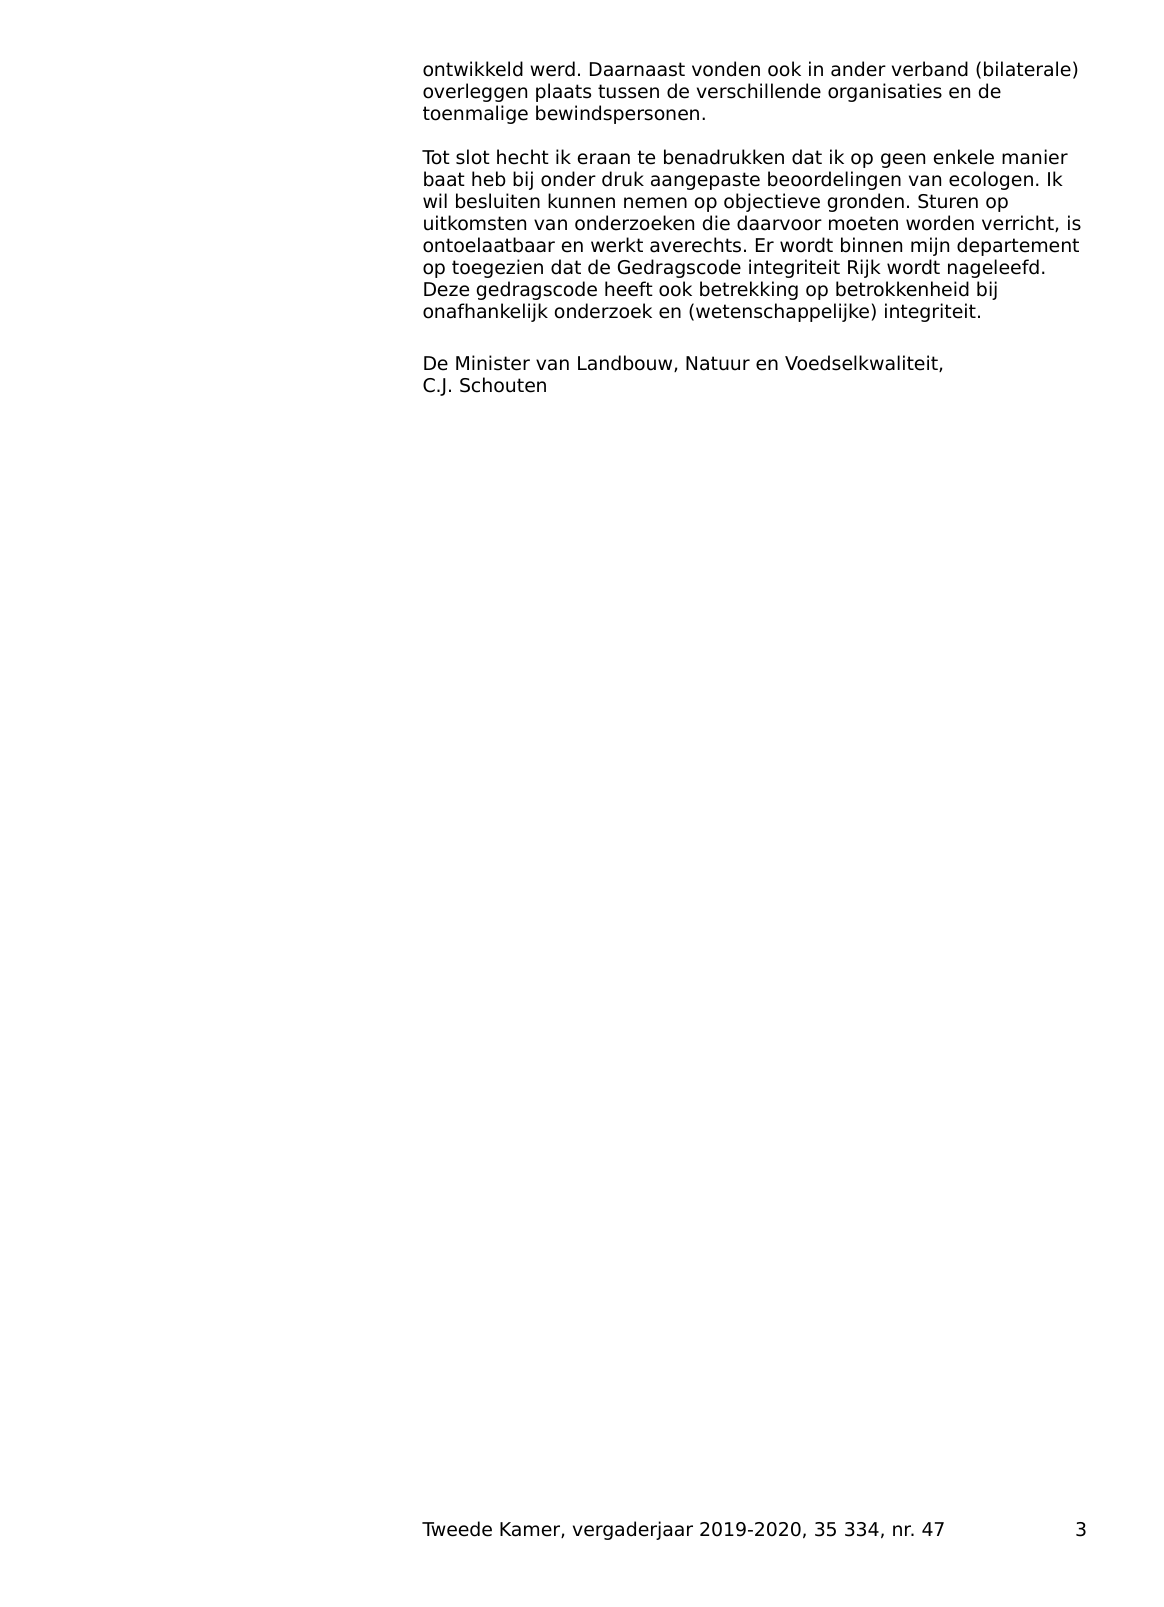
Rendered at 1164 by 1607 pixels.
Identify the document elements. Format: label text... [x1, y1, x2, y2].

text De Minister van Landbouw, Natuur en Voedselkwaliteit, C.J. Schouten [422, 353, 1087, 397]
text ontwikkeld werd. Daarnaast vonden ook in ander verband (bilaterale) overleggen plaats tussen de verschillende organisaties en de toenmalige bewindspersonen. [422, 59, 1087, 125]
text Tot slot hecht ik eraan te benadrukken dat ik op geen enkele manier baat heb bij onder druk aangepaste beoordelingen van ecologen. Ik wil besluiten kunnen nemen op objectieve gronden. Sturen op uitkomsten van onderzoeken die daarvoor moeten worden verricht, is ontoelaatbaar en werkt averechts. Er wordt binnen mijn departement op toegezien dat de Gedragscode integriteit Rijk wordt nageleefd. Deze gedragscode heeft ook betrekking op betrokkenheid bij onafhankelijk onderzoek en (wetenschappelijke) integriteit. [422, 147, 1087, 323]
